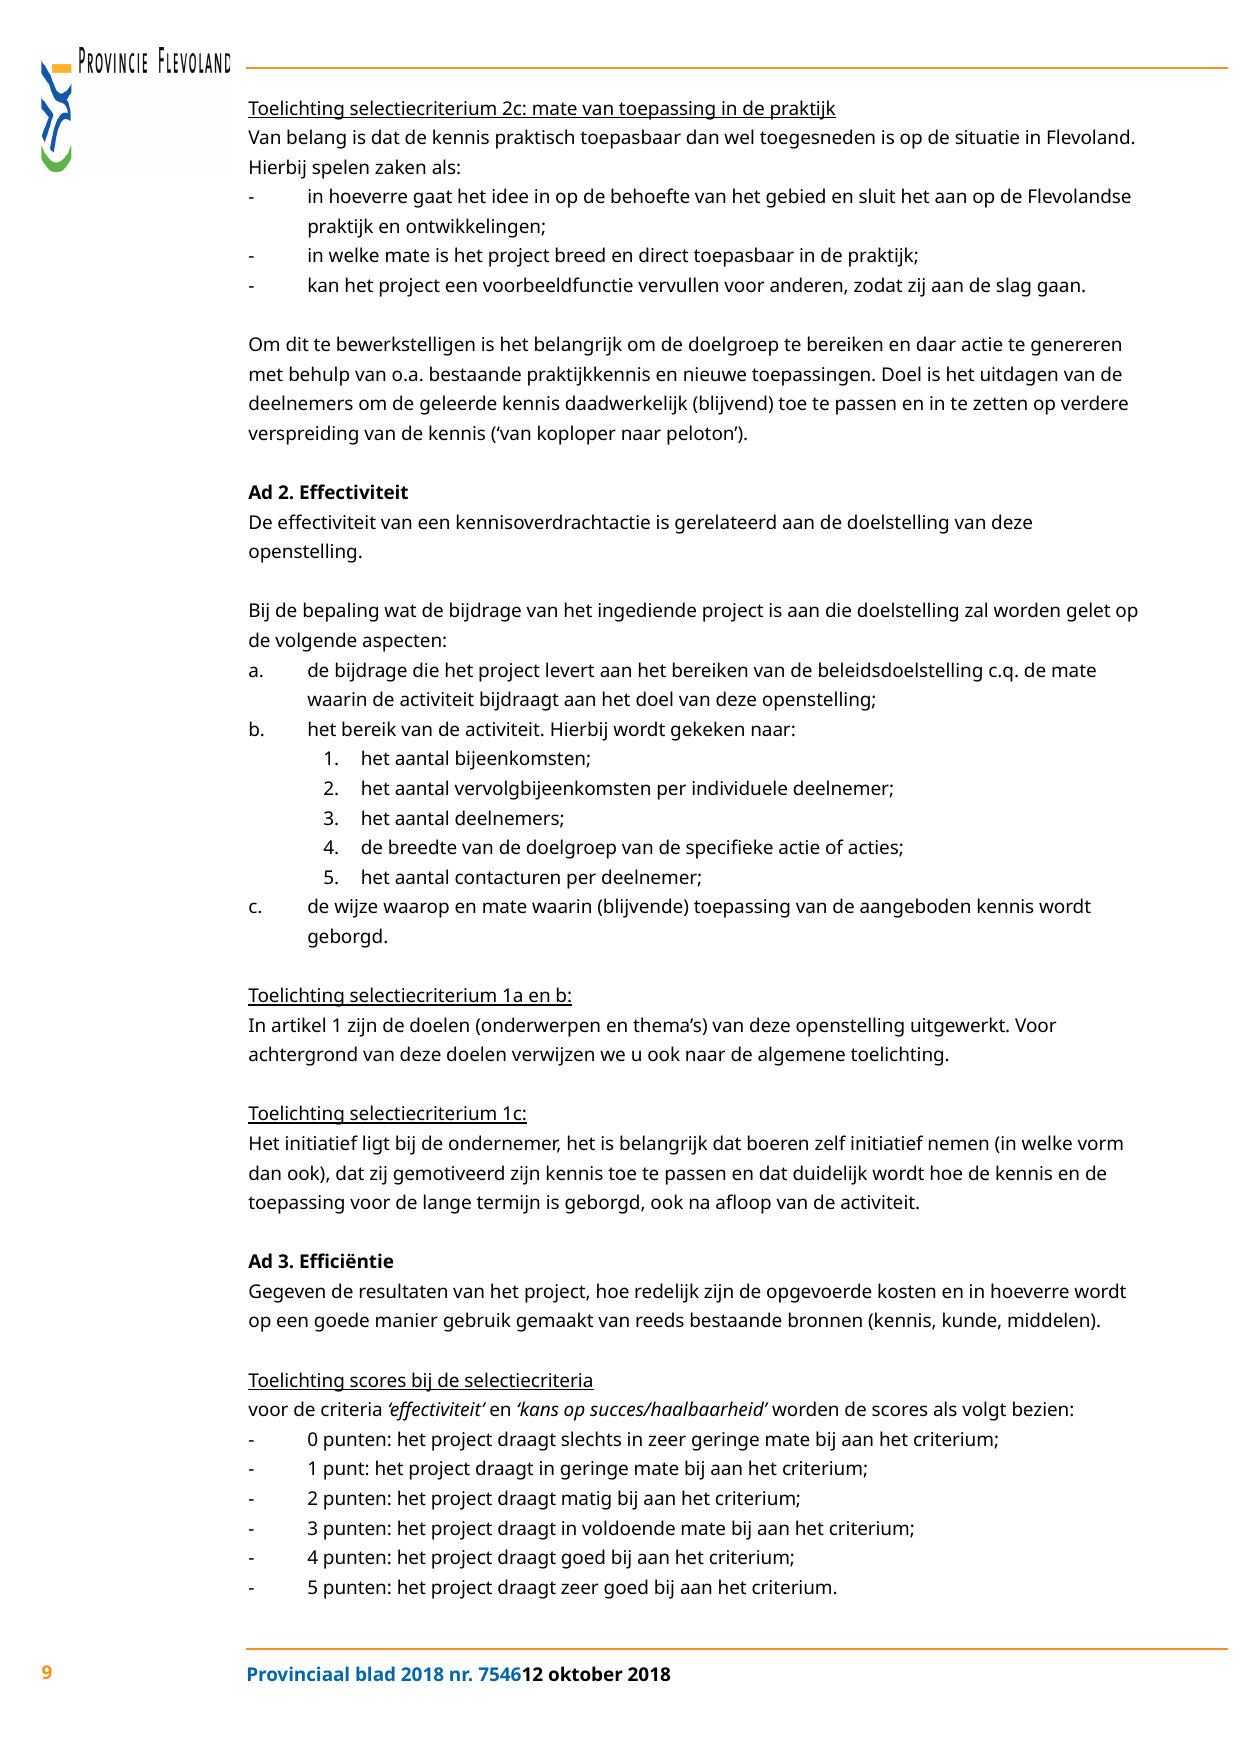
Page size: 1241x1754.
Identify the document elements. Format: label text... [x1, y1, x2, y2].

text Het initiatief ligt bij de ondernemer, het is belangrijk dat boeren zelf initiatief nemen (in welke vorm dan ook), dat zij gemotiveerd zijn kennis toe te passen en dat duidelijk wordt hoe de kennis en de toepassing voor de lange termijn is geborgd, ook na afloop van de activiteit. [248, 1130, 1152, 1215]
text Toelichting selectiecriterium 1a en b: [248, 982, 1152, 1008]
list de breedte van de doelgroep van de specifieke actie of acties; [323, 834, 1152, 860]
list het bereik van de activiteit. Hierbij wordt gekeken naar: [248, 716, 1152, 742]
list 3 punten: het project draagt in voldoende mate bij aan het criterium; [248, 1515, 1152, 1541]
picture [41, 47, 231, 172]
list 4 punten: het project draagt goed bij aan het criterium; [248, 1544, 1152, 1570]
text Ad 2. Effectiviteit [248, 479, 1152, 505]
text De effectiviteit van een kennisoverdrachtactie is gerelateerd aan de doelstelling van deze openstelling. [248, 509, 1152, 564]
list 2 punten: het project draagt matig bij aan het criterium; [248, 1485, 1152, 1511]
list het aantal vervolgbijeenkomsten per individuele deelnemer; [323, 775, 1152, 801]
list 0 punten: het project draagt slechts in zeer geringe mate bij aan het criterium; [248, 1426, 1152, 1452]
list het aantal contacturen per deelnemer; [323, 864, 1152, 890]
text Toelichting scores bij de selectiecriteria [248, 1367, 1152, 1393]
list in welke mate is het project breed en direct toepasbaar in de praktijk; [248, 243, 1152, 268]
list het aantal bijeenkomsten; [323, 746, 1152, 771]
text Van belang is dat de kennis praktisch toepasbaar dan wel toegesneden is op de situatie in Flevoland. Hierbij spelen zaken als: [248, 124, 1152, 180]
list het aantal deelnemers; [323, 805, 1152, 831]
list 1 punt: het project draagt in geringe mate bij aan het criterium; [248, 1456, 1152, 1481]
text Gegeven de resultaten van het project, hoe redelijk zijn de opgevoerde kosten en in hoeverre wordt op een goede manier gebruik gemaakt van reeds bestaande bronnen (kennis, kunde, middelen). [248, 1278, 1152, 1333]
text Ad 3. Efficiëntie [248, 1248, 1152, 1274]
text Om dit te bewerkstelligen is het belangrijk om de doelgroep te bereiken en daar actie te genereren met behulp van o.a. bestaande praktijkkennis en nieuwe toepassingen. Doel is het uitdagen van de deelnemers om de geleerde kennis daadwerkelijk (blijvend) toe te passen en in te zetten op verdere verspreiding van de kennis (‘van koploper naar peloton’). [248, 331, 1152, 446]
list de wijze waarop en mate waarin (blijvende) toepassing van de aangeboden kennis wordt geborgd. [248, 893, 1152, 949]
text In artikel 1 zijn de doelen (onderwerpen en thema’s) van deze openstelling uitgewerkt. Voor achtergrond van deze doelen verwijzen we u ook naar de algemene toelichting. [248, 1012, 1152, 1067]
text Bij de bepaling wat de bijdrage van het ingediende project is aan die doelstelling zal worden gelet op de volgende aspecten: [248, 598, 1152, 653]
list in hoeverre gaat het idee in op de behoefte van het gebied en sluit het aan op de Flevolandse praktijk en ontwikkelingen; [248, 183, 1152, 239]
text voor de criteria ‘effectiviteit’ en ‘kans op succes/haalbaarheid’ worden de scores als volgt bezien: [248, 1396, 1152, 1422]
text Toelichting selectiecriterium 2c: mate van toepassing in de praktijk [248, 95, 1152, 121]
list 5 punten: het project draagt zeer goed bij aan het criterium. [248, 1574, 1152, 1600]
list kan het project een voorbeeldfunctie vervullen voor anderen, zodat zij aan de slag gaan. [248, 272, 1152, 298]
text Toelichting selectiecriterium 1c: [248, 1101, 1152, 1126]
list de bijdrage die het project levert aan het bereiken van de beleidsdoelstelling c.q. de mate waarin de activiteit bijdraagt aan het doel van deze openstelling; [248, 657, 1152, 712]
